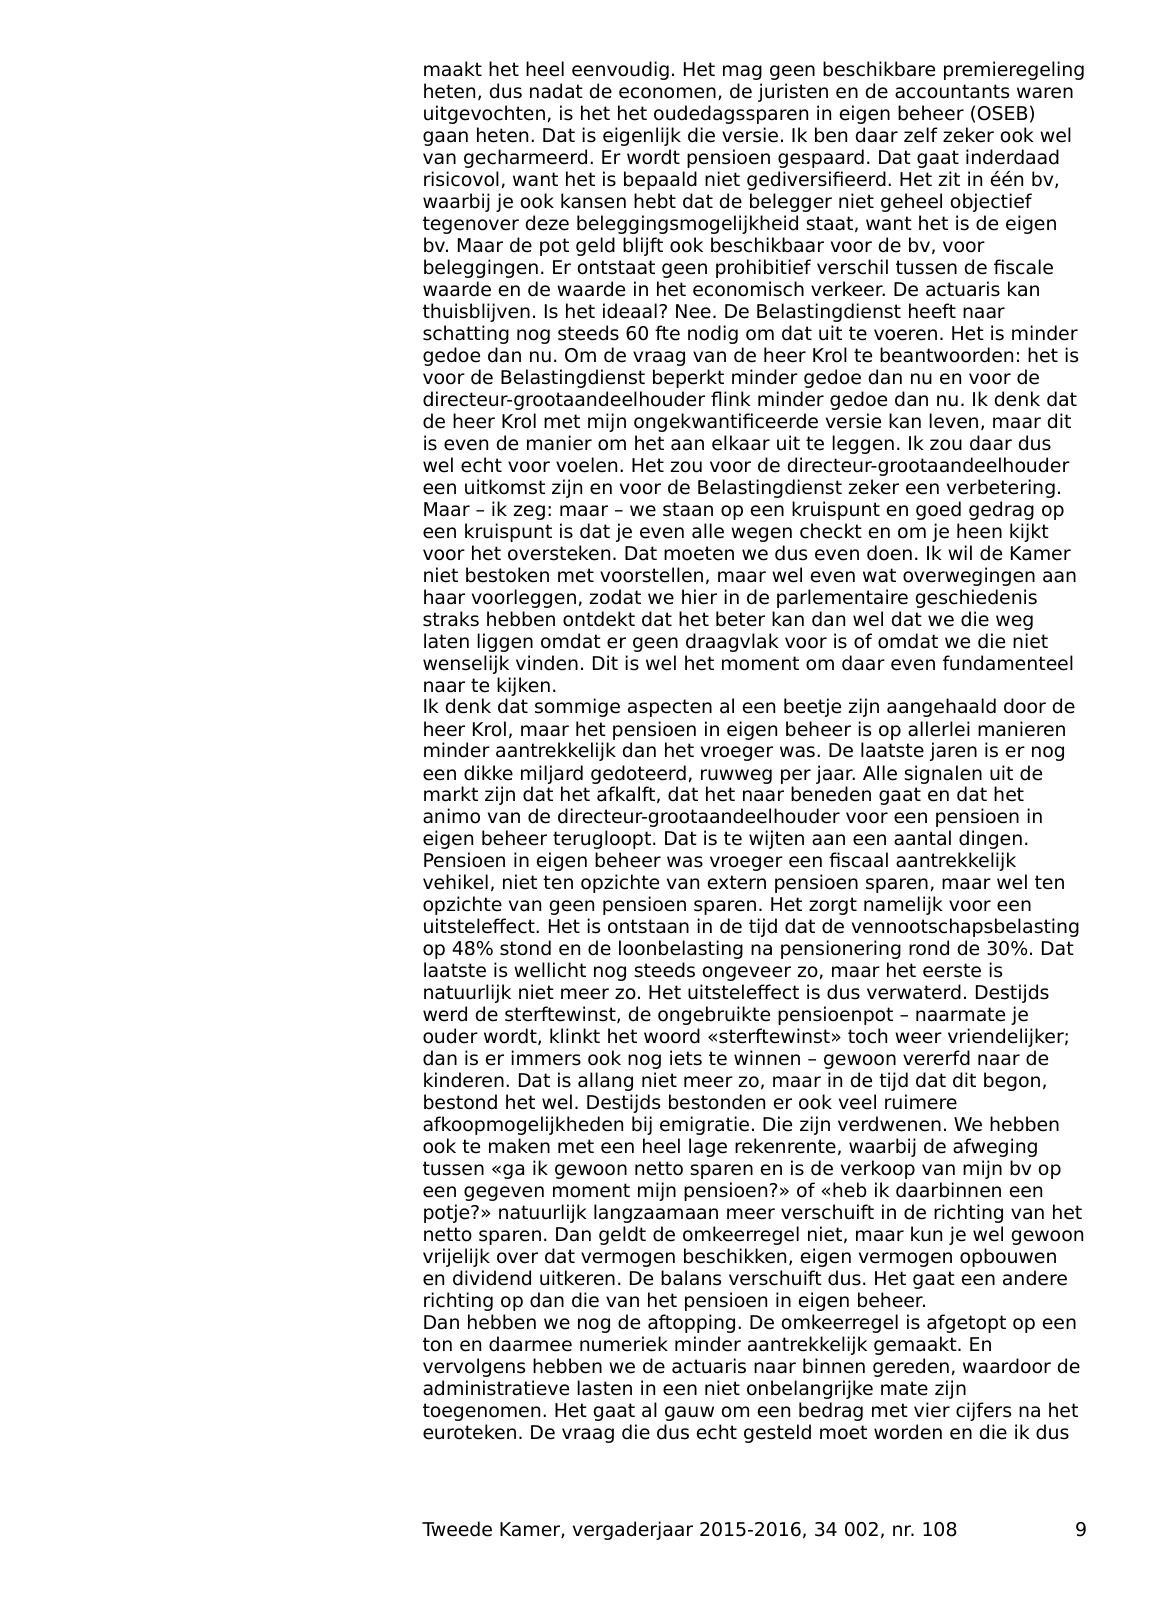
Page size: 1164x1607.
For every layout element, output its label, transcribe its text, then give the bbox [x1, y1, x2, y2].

text Ik denk dat sommige aspecten al een beetje zijn aangehaald door de heer Krol, maar het pensioen in eigen beheer is op allerlei manieren minder aantrekkelijk dan het vroeger was. De laatste jaren is er nog een dikke miljard gedoteerd, ruwweg per jaar. Alle signalen uit de markt zijn dat het afkalft, dat het naar beneden gaat en dat het animo van de directeur-grootaandeelhouder voor een pensioen in eigen beheer terugloopt. Dat is te wijten aan een aantal dingen. Pensioen in eigen beheer was vroeger een fiscaal aantrekkelijk vehikel, niet ten opzichte van extern pensioen sparen, maar wel ten opzichte van geen pensioen sparen. Het zorgt namelijk voor een uitsteleffect. Het is ontstaan in de tijd dat de vennootschapsbelasting op 48% stond en de loonbelasting na pensionering rond de 30%. Dat laatste is wellicht nog steeds ongeveer zo, maar het eerste is natuurlijk niet meer zo. Het uitsteleffect is dus verwaterd. Destijds werd de sterftewinst, de ongebruikte pensioenpot – naarmate je ouder wordt, klinkt het woord «sterftewinst» toch weer vriendelijker; dan is er immers ook nog iets te winnen – gewoon vererfd naar de kinderen. Dat is allang niet meer zo, maar in de tijd dat dit begon, bestond het wel. Destijds bestonden er ook veel ruimere afkoopmogelijkheden bij emigratie. Die zijn verdwenen. We hebben ook te maken met een heel lage rekenrente, waarbij de afweging tussen «ga ik gewoon netto sparen en is de verkoop van mijn bv op een gegeven moment mijn pensioen?» of «heb ik daarbinnen een potje?» natuurlijk langzaamaan meer verschuift in de richting van het netto sparen. Dan geldt de omkeerregel niet, maar kun je wel gewoon vrijelijk over dat vermogen beschikken, eigen vermogen opbouwen en dividend uitkeren. De balans verschuift dus. Het gaat een andere richting op dan die van het pensioen in eigen beheer. [422, 696, 1087, 1312]
text maakt het heel eenvoudig. Het mag geen beschikbare premieregeling heten, dus nadat de economen, de juristen en de accountants waren uitgevochten, is het het oudedagssparen in eigen beheer (OSEB) gaan heten. Dat is eigenlijk die versie. Ik ben daar zelf zeker ook wel van gecharmeerd. Er wordt pensioen gespaard. Dat gaat inderdaad risicovol, want het is bepaald niet gediversifieerd. Het zit in één bv, waarbij je ook kansen hebt dat de belegger niet geheel objectief tegenover deze beleggingsmogelijkheid staat, want het is de eigen bv. Maar de pot geld blijft ook beschikbaar voor de bv, voor beleggingen. Er ontstaat geen prohibitief verschil tussen de fiscale waarde en de waarde in het economisch verkeer. De actuaris kan thuisblijven. Is het ideaal? Nee. De Belastingdienst heeft naar schatting nog steeds 60 fte nodig om dat uit te voeren. Het is minder gedoe dan nu. Om de vraag van de heer Krol te beantwoorden: het is voor de Belastingdienst beperkt minder gedoe dan nu en voor de directeur-grootaandeelhouder flink minder gedoe dan nu. Ik denk dat de heer Krol met mijn ongekwantificeerde versie kan leven, maar dit is even de manier om het aan elkaar uit te leggen. Ik zou daar dus wel echt voor voelen. Het zou voor de directeur-grootaandeelhouder een uitkomst zijn en voor de Belastingdienst zeker een verbetering. Maar – ik zeg: maar – we staan op een kruispunt en goed gedrag op een kruispunt is dat je even alle wegen checkt en om je heen kijkt voor het oversteken. Dat moeten we dus even doen. Ik wil de Kamer niet bestoken met voorstellen, maar wel even wat overwegingen aan haar voorleggen, zodat we hier in de parlementaire geschiedenis straks hebben ontdekt dat het beter kan dan wel dat we die weg laten liggen omdat er geen draagvlak voor is of omdat we die niet wenselijk vinden. Dit is wel het moment om daar even fundamenteel naar te kijken. [422, 59, 1087, 696]
text Dan hebben we nog de aftopping. De omkeerregel is afgetopt op een ton en daarmee numeriek minder aantrekkelijk gemaakt. En vervolgens hebben we de actuaris naar binnen gereden, waardoor de administratieve lasten in een niet onbelangrijke mate zijn toegenomen. Het gaat al gauw om een bedrag met vier cijfers na het euroteken. De vraag die dus echt gesteld moet worden en die ik dus [422, 1312, 1087, 1444]
